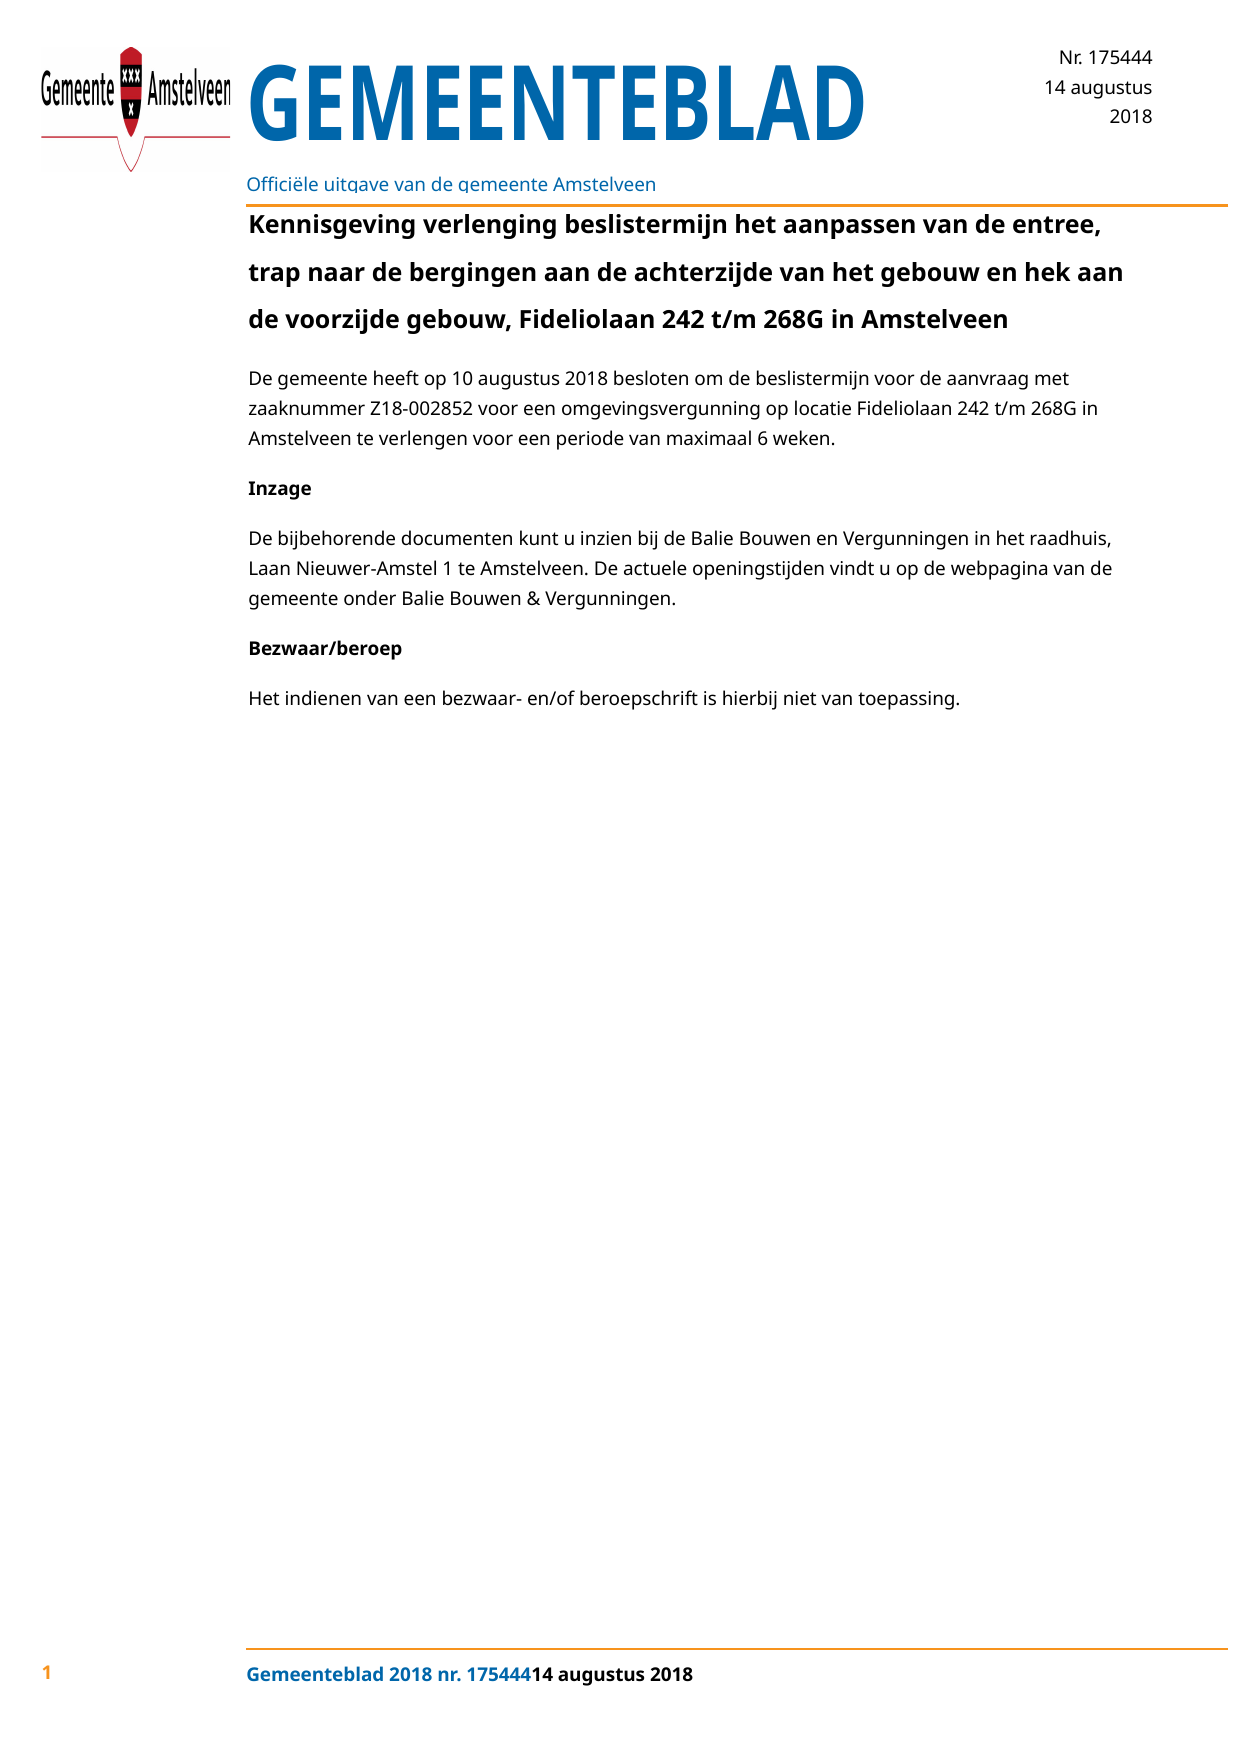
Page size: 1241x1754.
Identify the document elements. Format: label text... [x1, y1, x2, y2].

text Het indienen van een bezwaar- en/of beroepschrift is hierbij niet van toepassing. [248, 686, 1152, 711]
picture [41, 47, 231, 172]
text Inzage [248, 475, 1152, 501]
text De gemeente heeft op 10 augustus 2018 besloten om de beslistermijn voor de aanvraag met zaaknummer Z18-002852 voor een omgevingsvergunning op locatie Fideliolaan 242 t/m 268G in Amstelveen te verlengen voor een periode van maximaal 6 weken. [248, 366, 1152, 450]
text Kennisgeving verlenging beslistermijn het aanpassen van de entree, trap naar de bergingen aan de achterzijde van het gebouw en hek aan de voorzijde gebouw, Fideliolaan 242 t/m 268G in Amstelveen [248, 207, 1152, 336]
text Bezwaar/beroep [248, 635, 1152, 661]
text De bijbehorende documenten kunt u inzien bij de Balie Bouwen en Vergunningen in het raadhuis, Laan Nieuwer-Amstel 1 te Amstelveen. De actuele openingstijden vindt u op de webpagina van de gemeente onder Balie Bouwen & Vergunningen. [248, 526, 1152, 610]
